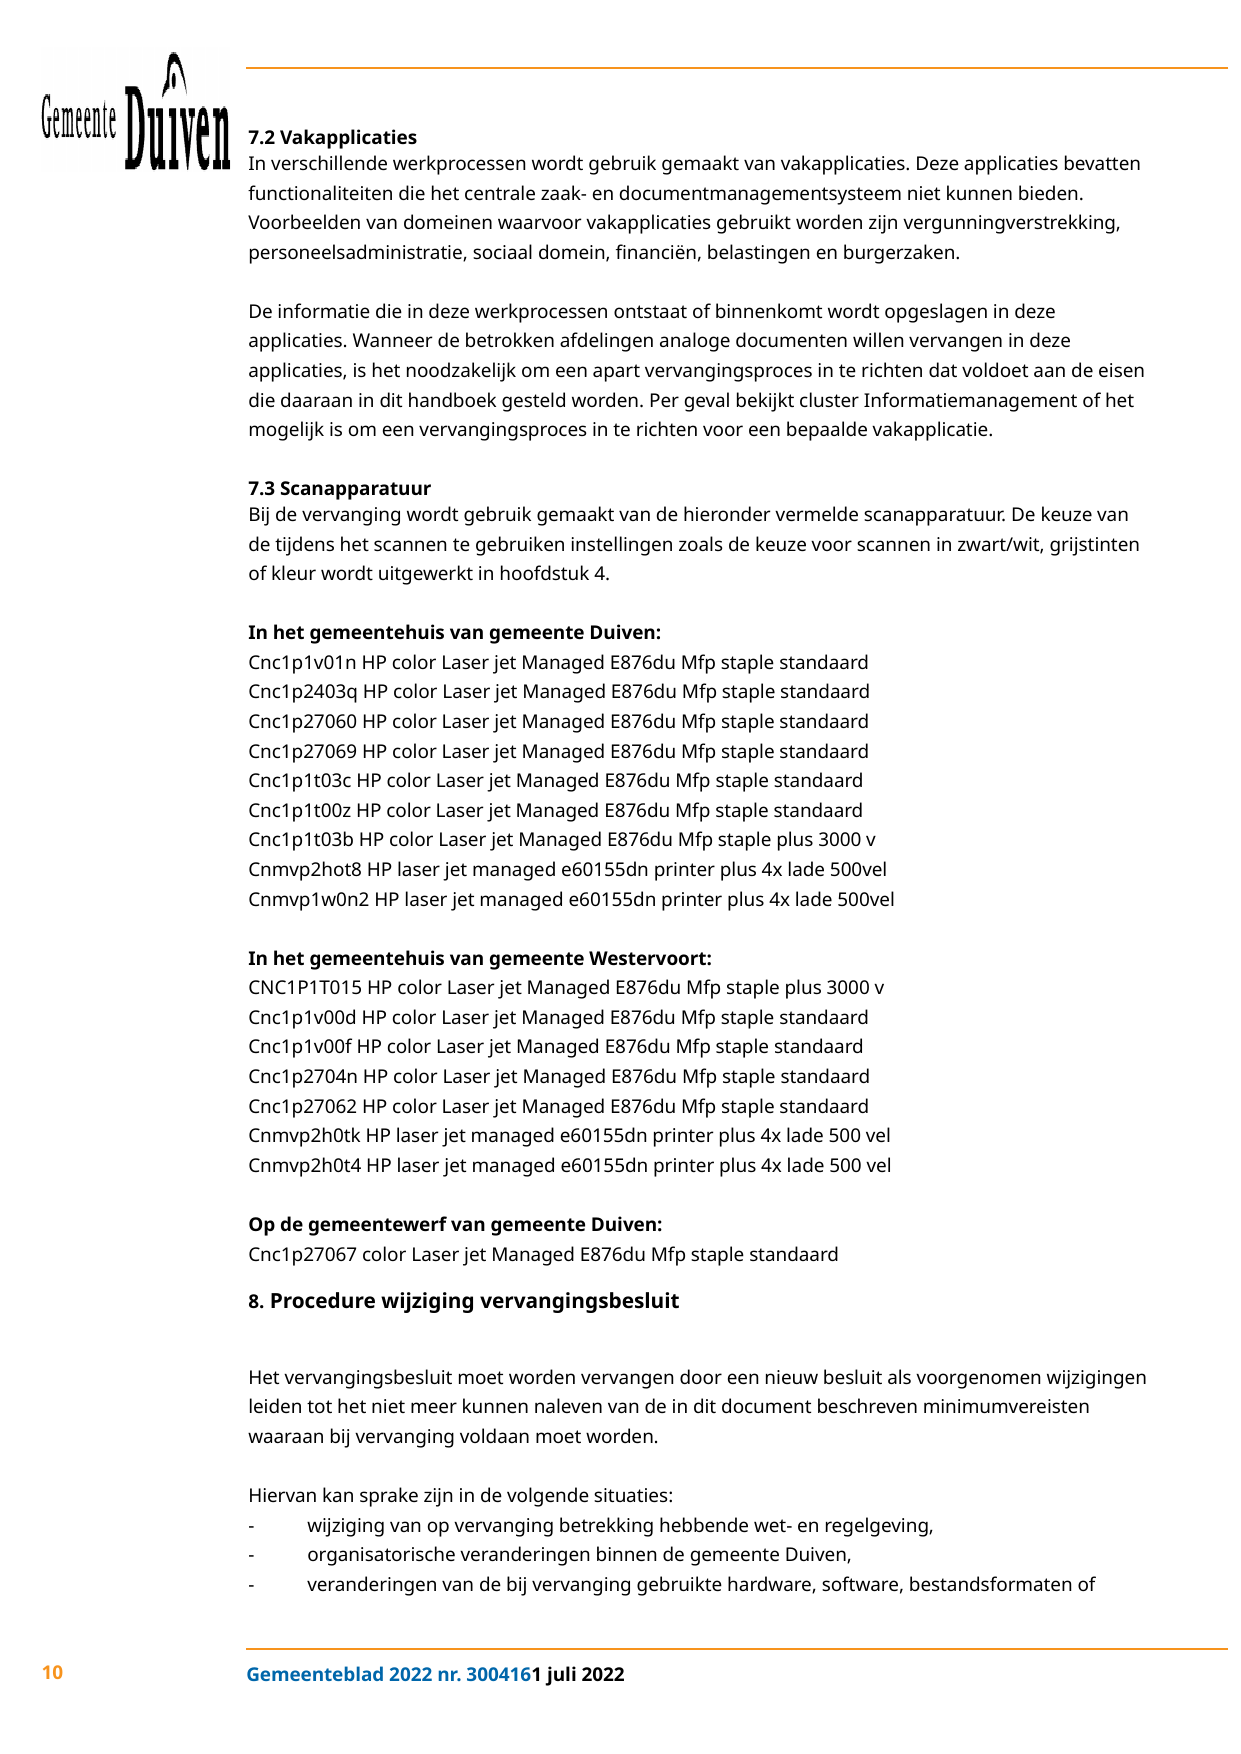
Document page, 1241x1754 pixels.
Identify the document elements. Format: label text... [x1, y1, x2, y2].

text In het gemeentehuis van gemeente Westervoort: [248, 945, 1152, 971]
text Cnc1p27060 HP color Laser jet Managed E876du Mfp staple standaard [248, 708, 1152, 734]
text Cnc1p1t03b HP color Laser jet Managed E876du Mfp staple plus 3000 v [248, 827, 1152, 852]
text Cnc1p1t03c HP color Laser jet Managed E876du Mfp staple standaard [248, 767, 1152, 793]
text 7.3 Scanapparatuur [248, 476, 1152, 501]
text Cnc1p27069 HP color Laser jet Managed E876du Mfp staple standaard [248, 738, 1152, 764]
text Cnc1p1v00f HP color Laser jet Managed E876du Mfp staple standaard [248, 1034, 1152, 1059]
text Hiervan kan sprake zijn in de volgende situaties: [248, 1482, 1152, 1508]
text 7.2 Vakapplicaties [248, 124, 1152, 150]
picture [41, 47, 231, 172]
text Op de gemeentewerf van gemeente Duiven: [248, 1211, 1152, 1237]
text Cnc1p2403q HP color Laser jet Managed E876du Mfp staple standaard [248, 679, 1152, 704]
text Cnmvp1w0n2 HP laser jet managed e60155dn printer plus 4x lade 500vel [248, 886, 1152, 912]
text Bij de vervanging wordt gebruik gemaakt van de hieronder vermelde scanapparatuur. De keuze van de tijdens het scannen te gebruiken instellingen zoals de keuze voor scannen in zwart/wit, grijstinten of kleur wordt uitgewerkt in hoofdstuk 4. [248, 501, 1152, 586]
text Cnc1p1v00d HP color Laser jet Managed E876du Mfp staple standaard [248, 1004, 1152, 1030]
text Cnmvp2h0t4 HP laser jet managed e60155dn printer plus 4x lade 500 vel [248, 1152, 1152, 1178]
text Het vervangingsbesluit moet worden vervangen door een nieuw besluit als voorgenomen wijzigingen leiden tot het niet meer kunnen naleven van de in dit document beschreven minimumvereisten waaraan bij vervanging voldaan moet worden. [248, 1364, 1152, 1449]
text CNC1P1T015 HP color Laser jet Managed E876du Mfp staple plus 3000 v [248, 974, 1152, 1000]
list organisatorische veranderingen binnen de gemeente Duiven, [248, 1542, 1152, 1567]
text Cnc1p2704n HP color Laser jet Managed E876du Mfp staple standaard [248, 1063, 1152, 1089]
text De informatie die in deze werkprocessen ontstaat of binnenkomt wordt opgeslagen in deze applicaties. Wanneer de betrokken afdelingen analoge documenten willen vervangen in deze applicaties, is het noodzakelijk om een apart vervangingsproces in te richten dat voldoet aan de eisen die daaraan in dit handboek gesteld worden. Per geval bekijkt cluster Informatiemanagement of het mogelijk is om een vervangingsproces in te richten voor een bepaalde vakapplicatie. [248, 298, 1152, 442]
text In het gemeentehuis van gemeente Duiven: [248, 619, 1152, 645]
text In verschillende werkprocessen wordt gebruik gemaakt van vakapplicaties. Deze applicaties bevatten functionaliteiten die het centrale zaak- en documentmanagementsysteem niet kunnen bieden. Voorbeelden van domeinen waarvoor vakapplicaties gebruikt worden zijn vergunningverstrekking, personeelsadministratie, sociaal domein, financiën, belastingen en burgerzaken. [248, 150, 1152, 264]
text Cnmvp2h0tk HP laser jet managed e60155dn printer plus 4x lade 500 vel [248, 1122, 1152, 1148]
text Cnmvp2hot8 HP laser jet managed e60155dn printer plus 4x lade 500vel [248, 856, 1152, 882]
text Cnc1p27067 color Laser jet Managed E876du Mfp staple standaard [248, 1241, 1152, 1267]
list veranderingen van de bij vervanging gebruikte hardware, software, bestandsformaten of [248, 1571, 1152, 1597]
text Cnc1p1t00z HP color Laser jet Managed E876du Mfp staple standaard [248, 797, 1152, 823]
text Cnc1p27062 HP color Laser jet Managed E876du Mfp staple standaard [248, 1093, 1152, 1119]
text 8. Procedure wijziging vervangingsbesluit [248, 1286, 1152, 1315]
list wijziging van op vervanging betrekking hebbende wet- en regelgeving, [248, 1512, 1152, 1538]
text Cnc1p1v01n HP color Laser jet Managed E876du Mfp staple standaard [248, 649, 1152, 675]
